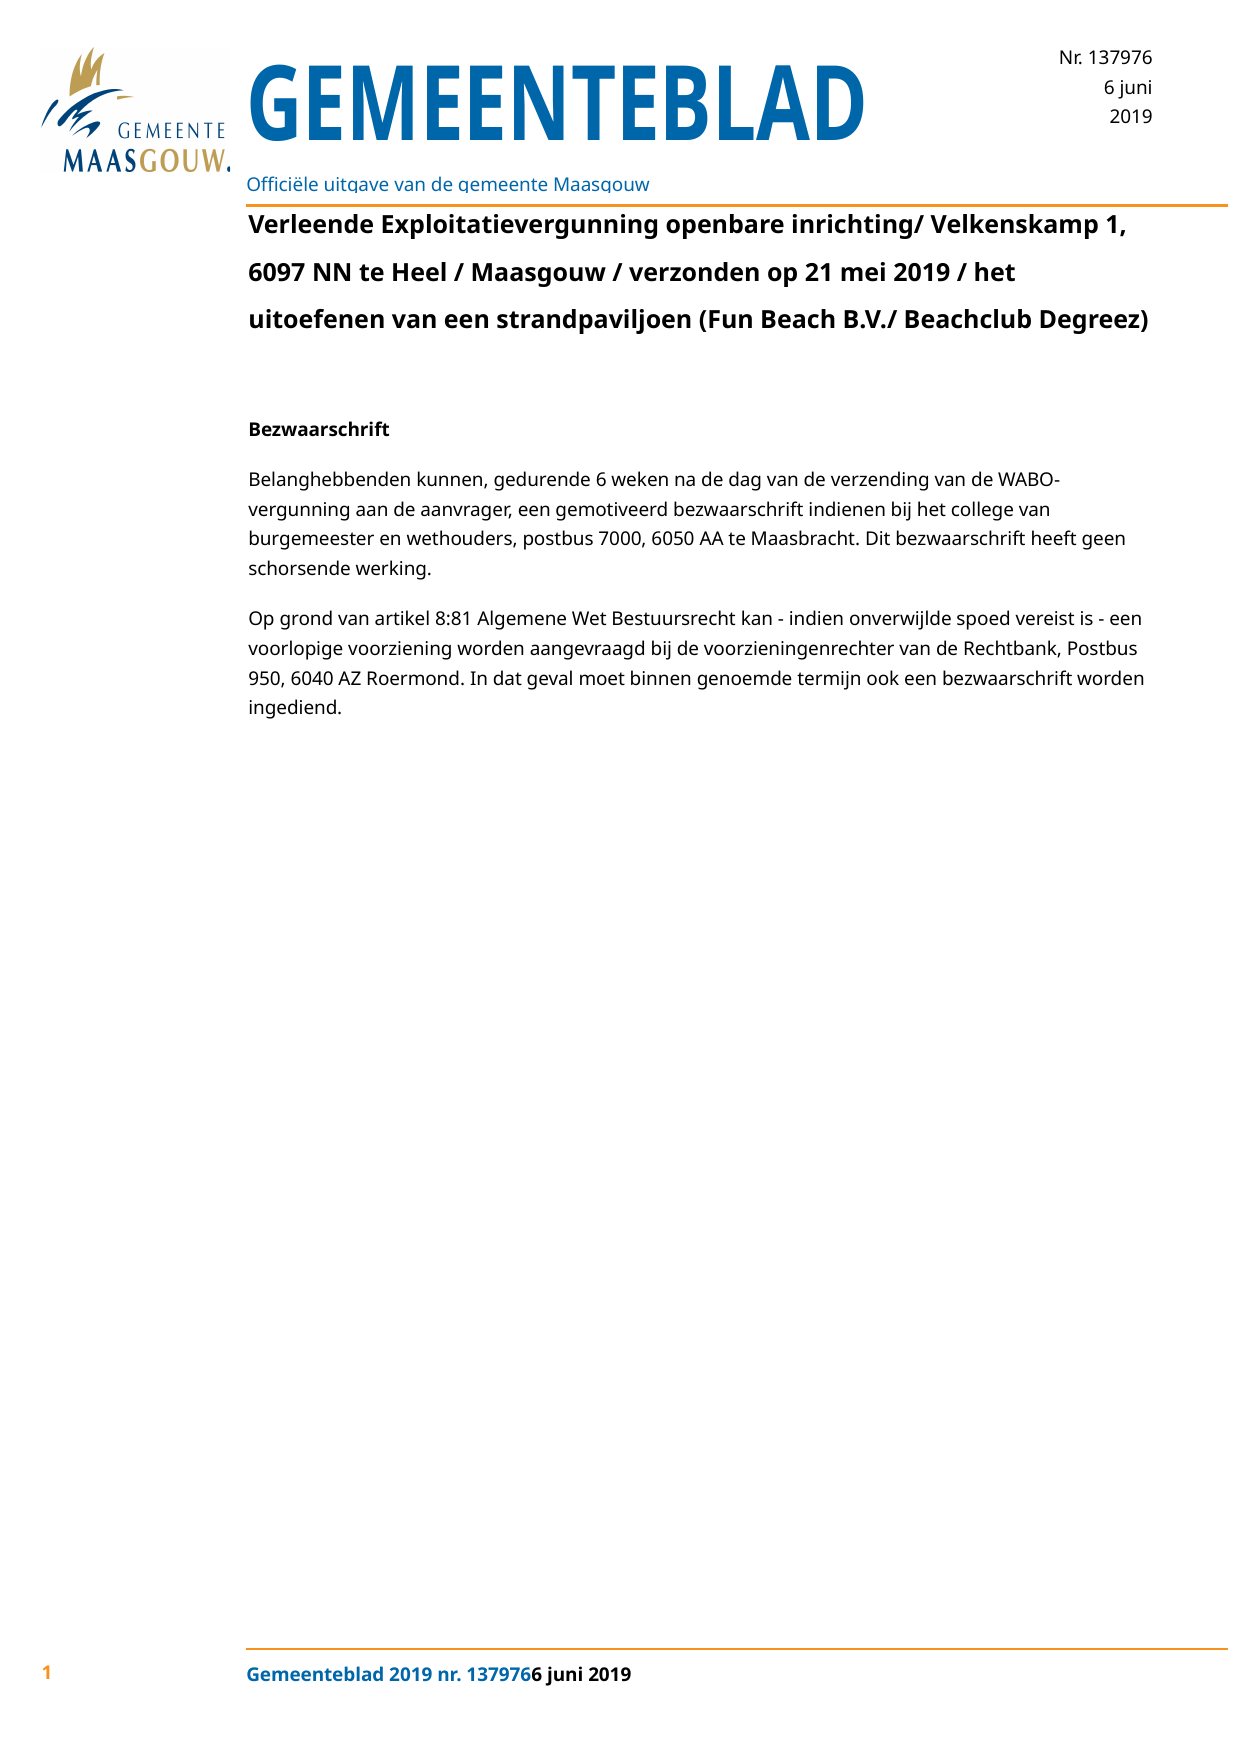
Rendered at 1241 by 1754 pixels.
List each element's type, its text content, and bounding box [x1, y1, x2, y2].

text Belanghebbenden kunnen, gedurende 6 weken na de dag van de verzending van de WABO-vergunning aan de aanvrager, een gemotiveerd bezwaarschrift indienen bij het college van burgemeester en wethouders, postbus 7000, 6050 AA te Maasbracht. Dit bezwaarschrift heeft geen schorsende werking. [248, 466, 1152, 581]
text Verleende Exploitatievergunning openbare inrichting/ Velkenskamp 1, 6097 NN te Heel / Maasgouw / verzonden op 21 mei 2019 / het uitoefenen van een strandpaviljoen (Fun Beach B.V./ Beachclub Degreez) [248, 207, 1152, 336]
text Bezwaarschrift [248, 416, 1152, 442]
picture [41, 47, 231, 172]
text Op grond van artikel 8:81 Algemene Wet Bestuursrecht kan - indien onverwijlde spoed vereist is - een voorlopige voorziening worden aangevraagd bij de voorzieningenrechter van de Rechtbank, Postbus 950, 6040 AZ Roermond. In dat geval moet binnen genoemde termijn ook een bezwaarschrift worden ingediend. [248, 606, 1152, 720]
